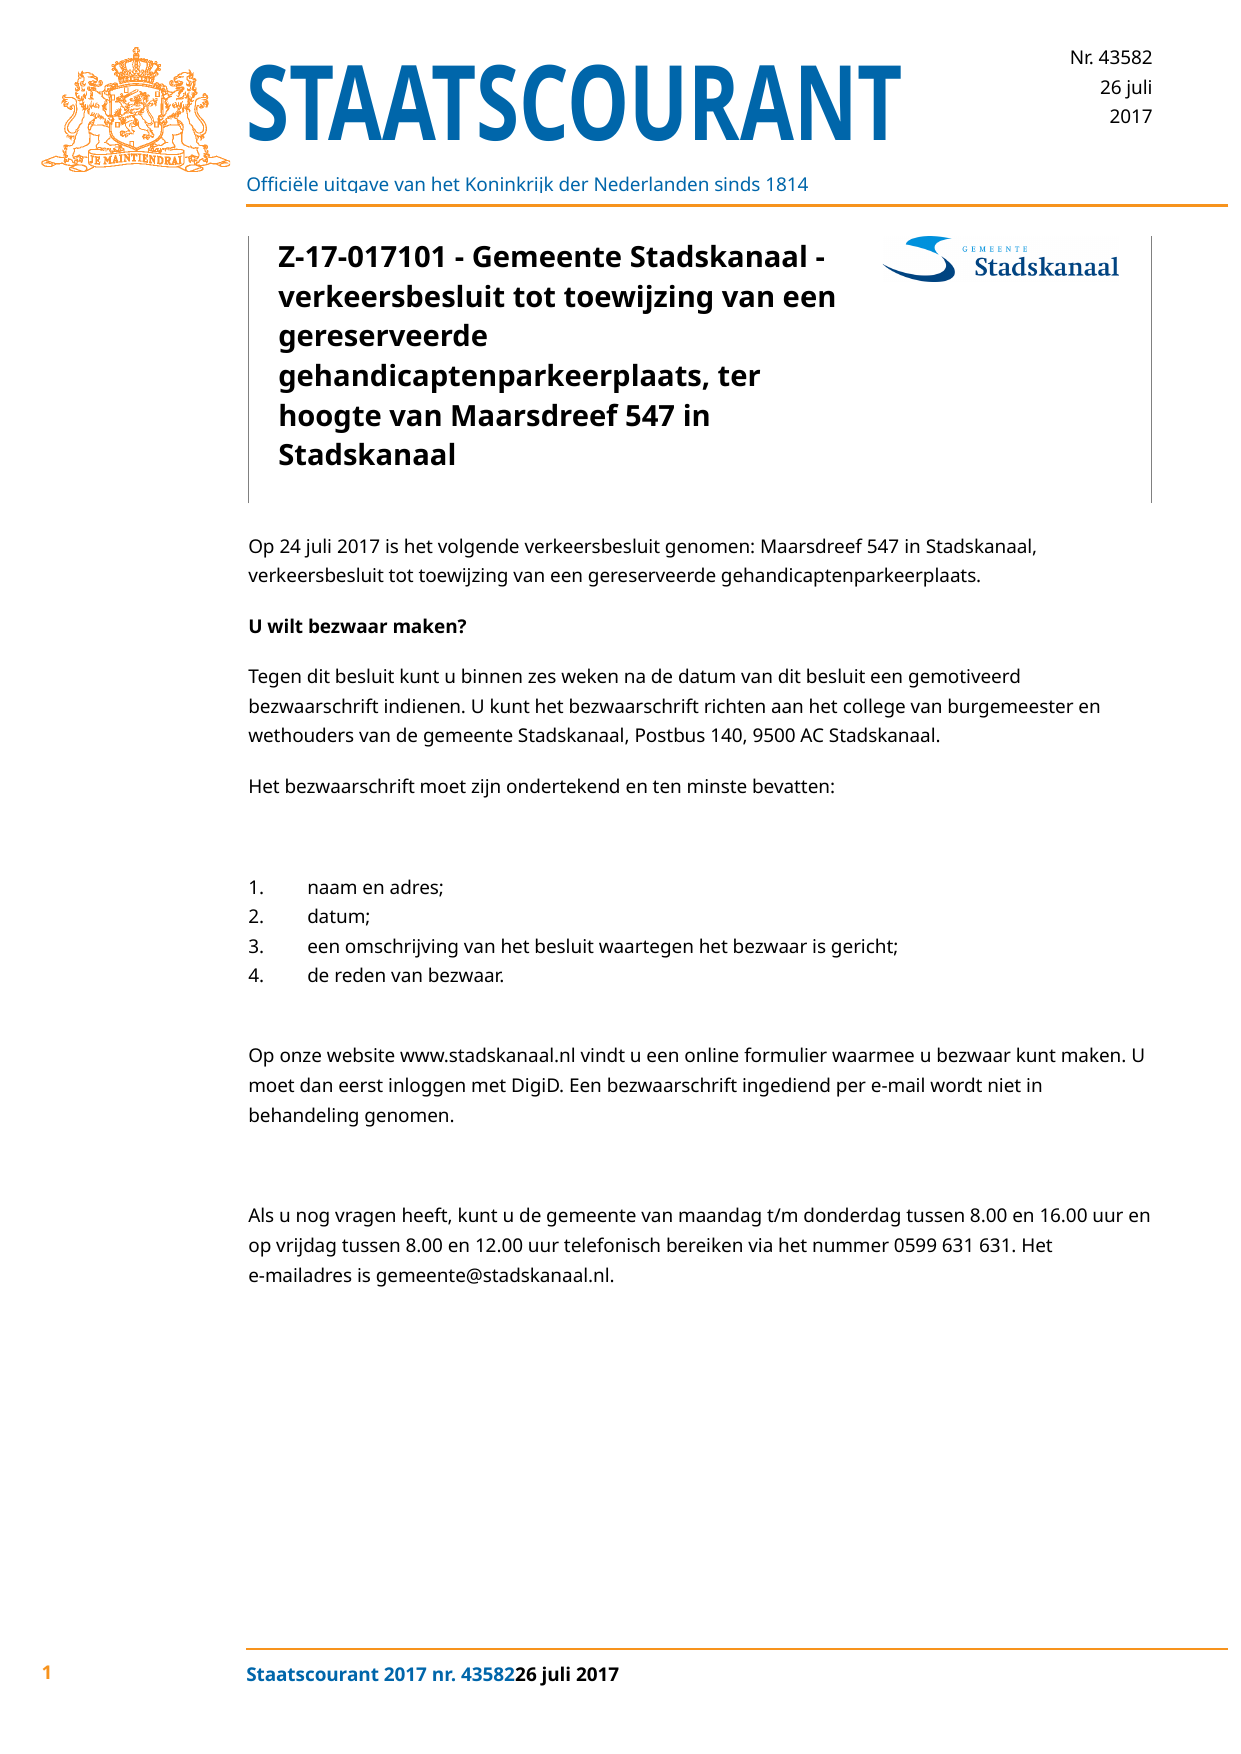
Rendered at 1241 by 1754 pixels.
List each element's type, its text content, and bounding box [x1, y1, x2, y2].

picture [882, 236, 1119, 282]
list datum; [248, 903, 1152, 929]
list naam en adres; [248, 874, 1152, 899]
text Op 24 juli 2017 is het volgende verkeersbesluit genomen: Maarsdreef 547 in Stadskanaal, verkeersbesluit tot toewijzing van een gereserveerde gehandicaptenparkeerplaats. [248, 533, 1152, 588]
text Tegen dit besluit kunt u binnen zes weken na de datum van dit besluit een gemotiveerd bezwaarschrift indienen. U kunt het bezwaarschrift richten aan het college van burgemeester en wethouders van de gemeente Stadskanaal, Postbus 140, 9500 AC Stadskanaal. [248, 663, 1152, 748]
table_header [850, 236, 1151, 503]
text U wilt bezwaar maken? [248, 613, 1152, 639]
text Op onze website www.stadskanaal.nl vindt u een online formulier waarmee u bezwaar kunt maken. U moet dan eerst inloggen met DigiD. Een bezwaarschrift ingediend per e-mail wordt niet in behandeling genomen. [248, 1043, 1152, 1127]
text Als u nog vragen heeft, kunt u de gemeente van maandag t/m donderdag tussen 8.00 en 16.00 uur en op vrijdag tussen 8.00 en 12.00 uur telefonisch bereiken via het nummer 0599 631 631. Het e‑mailadres is gemeente@stadskanaal.nl. [248, 1203, 1152, 1287]
text Het bezwaarschrift moet zijn ondertekend en ten minste bevatten: [248, 773, 1152, 799]
list een omschrijving van het besluit waartegen het bezwaar is gericht; [248, 933, 1152, 959]
table_header Z-17-017101 - Gemeente Stadskanaal - verkeersbesluit tot toewijzing van een gereserveerde gehandicaptenparkeerplaats, ter hoogte van Maarsdreef 547 in Stadskanaal [249, 236, 850, 503]
list de reden van bezwaar. [248, 963, 1152, 988]
picture [41, 47, 231, 172]
